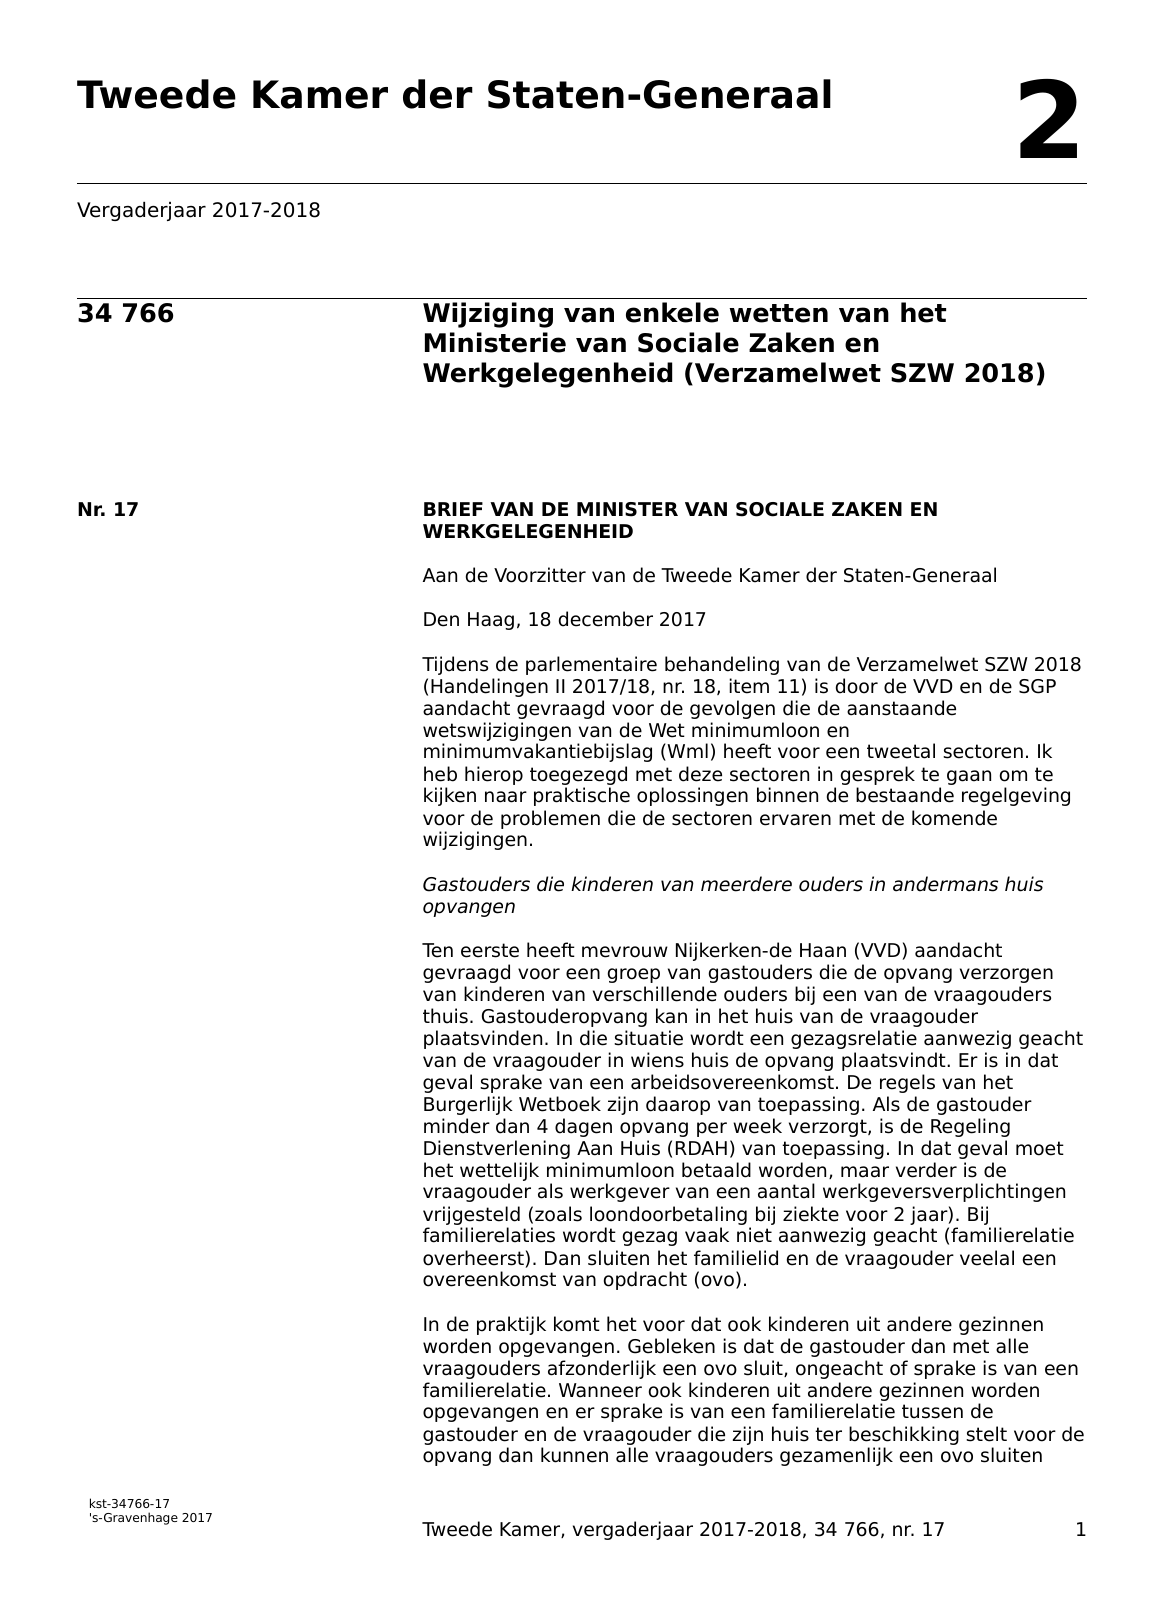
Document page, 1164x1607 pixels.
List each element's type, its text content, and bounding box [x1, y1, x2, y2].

text In de praktijk komt het voor dat ook kinderen uit andere gezinnen worden opgevangen. Gebleken is dat de gastouder dan met alle vraagouders afzonderlijk een ovo sluit, ongeacht of sprake is van een familierelatie. Wanneer ook kinderen uit andere gezinnen worden opgevangen en er sprake is van een familierelatie tussen de gastouder en de vraagouder die zijn huis ter beschikking stelt voor de opvang dan kunnen alle vraagouders gezamenlijk een ovo sluiten [422, 1313, 1087, 1467]
text Aan de Voorzitter van de Tweede Kamer der Staten-Generaal [422, 565, 1087, 587]
text 's-Gravenhage 2017 [88, 1511, 323, 1525]
text Tijdens de parlementaire behandeling van de Verzamelwet SZW 2018 (Handelingen II 2017/18, nr. 18, item 11) is door de VVD en de SGP aandacht gevraagd voor de gevolgen die de aanstaande wetswijzigingen van de Wet minimumloon en minimumvakantiebijslag (Wml) heeft voor een tweetal sectoren. Ik heb hierop toegezegd met deze sectoren in gesprek te gaan om te kijken naar praktische oplossingen binnen de bestaande regelgeving voor de problemen die de sectoren ervaren met de komende wijzigingen. [422, 653, 1087, 851]
subtitle Nr. 17 BRIEF VAN DE MINISTER VAN SOCIALE ZAKEN EN WERKGELEGENHEID [77, 499, 1087, 543]
table_cell Vergaderjaar 2017-2018 [77, 184, 1087, 298]
table_header Tweede Kamer der Staten-Generaal [77, 59, 886, 183]
text Ten eerste heeft mevrouw Nijkerken-de Haan (VVD) aandacht gevraagd voor een groep van gastouders die de opvang verzorgen van kinderen van verschillende ouders bij een van de vraagouders thuis. Gastouderopvang kan in het huis van de vraagouder plaatsvinden. In die situatie wordt een gezagsrelatie aanwezig geacht van de vraagouder in wiens huis de opvang plaatsvindt. Er is in dat geval sprake van een arbeidsovereenkomst. De regels van het Burgerlijk Wetboek zijn daarop van toepassing. Als de gastouder minder dan 4 dagen opvang per week verzorgt, is de Regeling Dienstverlening Aan Huis (RDAH) van toepassing. In dat geval moet het wettelijk minimumloon betaald worden, maar verder is de vraagouder als werkgever van een aantal werkgeversverplichtingen vrijgesteld (zoals loondoorbetaling bij ziekte voor 2 jaar). Bij familierelaties wordt gezag vaak niet aanwezig geacht (familierelatie overheerst). Dan sluiten het familielid en de vraagouder veelal een overeenkomst van opdracht (ovo). [422, 940, 1087, 1291]
subtitle Gastouders die kinderen van meerdere ouders in andermans huis opvangen [422, 873, 1087, 917]
table_header 2 [886, 59, 1087, 183]
subtitle 34 766 Wijziging van enkele wetten van het Ministerie van Sociale Zaken en Werkgelegenheid (Verzamelwet SZW 2018) [77, 299, 1087, 388]
text kst-34766-17 [88, 1497, 323, 1511]
text Den Haag, 18 december 2017 [422, 609, 1087, 631]
